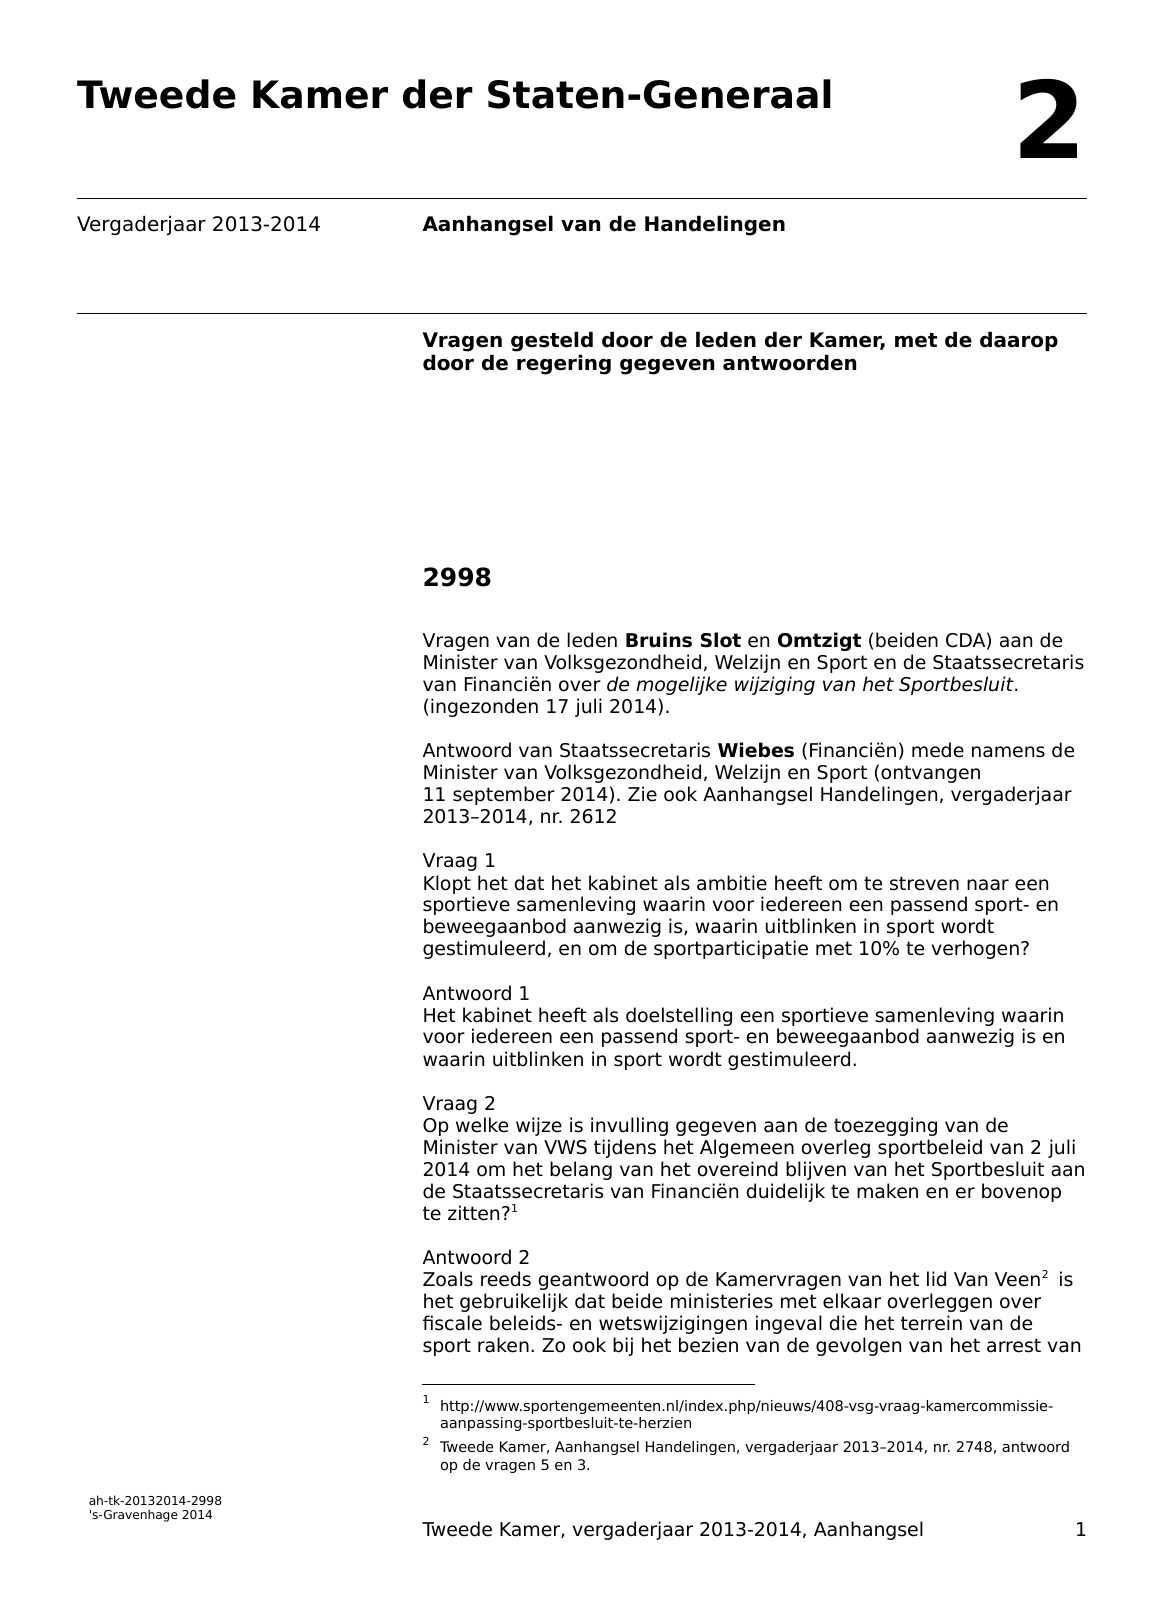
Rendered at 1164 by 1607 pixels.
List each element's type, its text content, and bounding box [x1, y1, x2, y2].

text Vraag 2 [422, 1093, 1087, 1114]
text Klopt het dat het kabinet als ambitie heeft om te streven naar een sportieve samenleving waarin voor iedereen een passend sport- en beweegaanbod aanwezig is, waarin uitblinken in sport wordt gestimuleerd, en om de sportparticipatie met 10% te verhogen? [422, 872, 1087, 960]
text Vraag 1 [422, 850, 1087, 872]
text Vragen van de leden Bruins Slot en Omtzigt (beiden CDA) aan de Minister van Volksgezondheid, Welzijn en Sport en de Staatssecretaris van Financiën over de mogelijke wijziging van het Sportbesluit. (ingezonden 17 juli 2014). [422, 630, 1087, 718]
text Tweede Kamer, Aanhangsel Handelingen, vergaderjaar 2013–2014, nr. 2748, antwoord op de vragen 5 en 3. [422, 1435, 1087, 1474]
text http://www.sportengemeenten.nl/index.php/nieuws/408-vsg-vraag-kamercommissie-aanpassing-sportbesluit-te-herzien [422, 1393, 1087, 1432]
text 's-Gravenhage 2014 [88, 1508, 323, 1522]
text Op welke wijze is invulling gegeven aan de toezegging van de Minister van VWS tijdens het Algemeen overleg sportbeleid van 2 juli 2014 om het belang van het overeind blijven van het Sportbesluit aan de Staatssecretaris van Financiën duidelijk te maken en er bovenop te zitten? [422, 1114, 1087, 1224]
table_cell Aanhangsel van de Handelingen [422, 199, 1087, 313]
text Het kabinet heeft als doelstelling een sportieve samenleving waarin voor iedereen een passend sport- en beweegaanbod aanwezig is en waarin uitblinken in sport wordt gestimuleerd. [422, 1004, 1087, 1070]
text Antwoord van Staatssecretaris Wiebes (Financiën) mede namens de Minister van Volksgezondheid, Welzijn en Sport (ontvangen 11 september 2014). Zie ook Aanhangsel Handelingen, vergaderjaar 2013–2014, nr. 2612 [422, 740, 1087, 828]
text 2998 [422, 563, 1087, 592]
table_cell Vergaderjaar 2013-2014 [77, 199, 422, 313]
table_cell [77, 314, 422, 375]
table_cell Vragen gesteld door de leden der Kamer, met de daarop door de regering gegeven antwoorden [422, 314, 1087, 375]
text Antwoord 2 [422, 1247, 1087, 1269]
table_header Tweede Kamer der Staten-Generaal [77, 59, 886, 198]
text Zoals reeds geantwoord op de Kamervragen van het lid Van Veen is het gebruikelijk dat beide ministeries met elkaar overleggen over fiscale beleids- en wetswijzigingen ingeval die het terrein van de sport raken. Zo ook bij het bezien van de gevolgen van het arrest van [422, 1269, 1087, 1357]
text Antwoord 1 [422, 982, 1087, 1004]
text ah-tk-20132014-2998 [88, 1494, 323, 1508]
table_header 2 [886, 59, 1087, 198]
